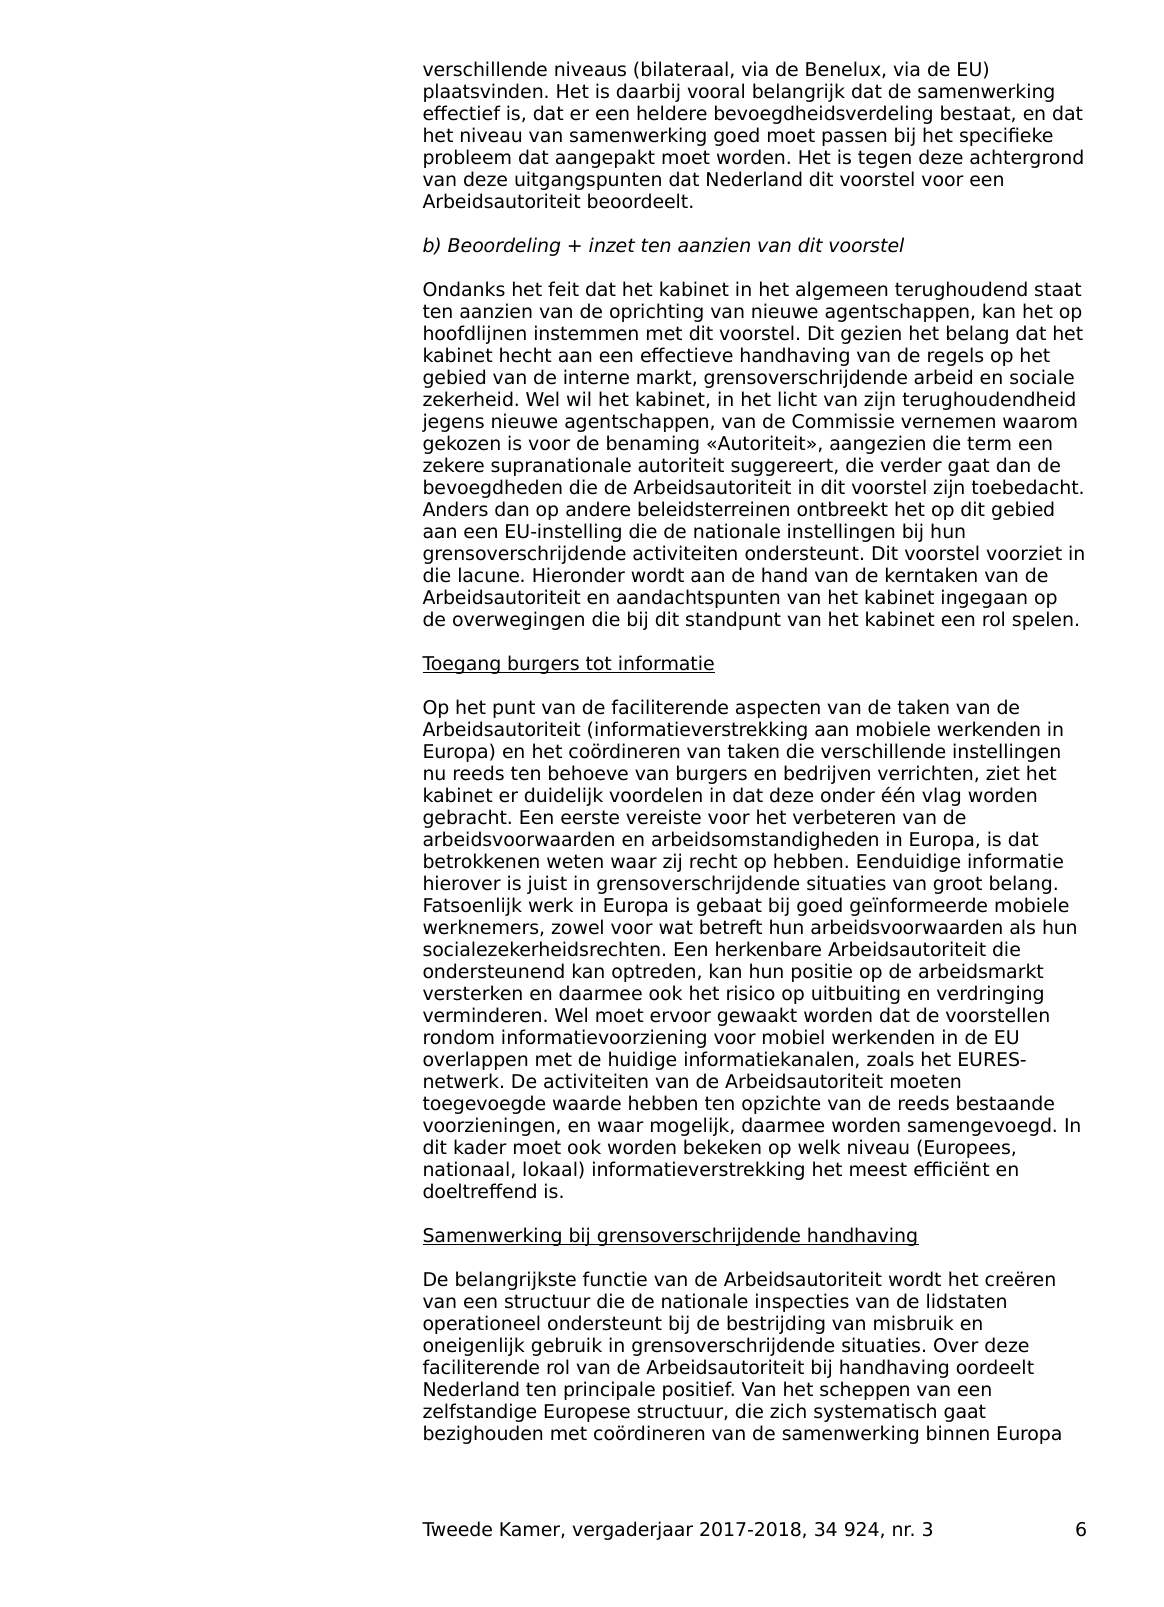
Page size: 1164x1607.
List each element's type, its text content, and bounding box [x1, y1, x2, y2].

text verschillende niveaus (bilateraal, via de Benelux, via de EU) plaatsvinden. Het is daarbij vooral belangrijk dat de samenwerking effectief is, dat er een heldere bevoegdheidsverdeling bestaat, en dat het niveau van samenwerking goed moet passen bij het specifieke probleem dat aangepakt moet worden. Het is tegen deze achtergrond van deze uitgangspunten dat Nederland dit voorstel voor een Arbeidsautoriteit beoordeelt. [422, 59, 1087, 213]
subtitle Samenwerking bij grensoverschrijdende handhaving [422, 1225, 1087, 1247]
text De belangrijkste functie van de Arbeidsautoriteit wordt het creëren van een structuur die de nationale inspecties van de lidstaten operationeel ondersteunt bij de bestrijding van misbruik en oneigenlijk gebruik in grensoverschrijdende situaties. Over deze faciliterende rol van de Arbeidsautoriteit bij handhaving oordeelt Nederland ten principale positief. Van het scheppen van een zelfstandige Europese structuur, die zich systematisch gaat bezighouden met coördineren van de samenwerking binnen Europa [422, 1269, 1087, 1445]
text Ondanks het feit dat het kabinet in het algemeen terughoudend staat ten aanzien van de oprichting van nieuwe agentschappen, kan het op hoofdlijnen instemmen met dit voorstel. Dit gezien het belang dat het kabinet hecht aan een effectieve handhaving van de regels op het gebied van de interne markt, grensoverschrijdende arbeid en sociale zekerheid. Wel wil het kabinet, in het licht van zijn terughoudendheid jegens nieuwe agentschappen, van de Commissie vernemen waarom gekozen is voor de benaming «Autoriteit», aangezien die term een zekere supranationale autoriteit suggereert, die verder gaat dan de bevoegdheden die de Arbeidsautoriteit in dit voorstel zijn toebedacht. Anders dan op andere beleidsterreinen ontbreekt het op dit gebied aan een EU-instelling die de nationale instellingen bij hun grensoverschrijdende activiteiten ondersteunt. Dit voorstel voorziet in die lacune. Hieronder wordt aan de hand van de kerntaken van de Arbeidsautoriteit en aandachtspunten van het kabinet ingegaan op de overwegingen die bij dit standpunt van het kabinet een rol spelen. [422, 279, 1087, 631]
text Op het punt van de faciliterende aspecten van de taken van de Arbeidsautoriteit (informatieverstrekking aan mobiele werkenden in Europa) en het coördineren van taken die verschillende instellingen nu reeds ten behoeve van burgers en bedrijven verrichten, ziet het kabinet er duidelijk voordelen in dat deze onder één vlag worden gebracht. Een eerste vereiste voor het verbeteren van de arbeidsvoorwaarden en arbeidsomstandigheden in Europa, is dat betrokkenen weten waar zij recht op hebben. Eenduidige informatie hierover is juist in grensoverschrijdende situaties van groot belang. Fatsoenlijk werk in Europa is gebaat bij goed geïnformeerde mobiele werknemers, zowel voor wat betreft hun arbeidsvoorwaarden als hun socialezekerheidsrechten. Een herkenbare Arbeidsautoriteit die ondersteunend kan optreden, kan hun positie op de arbeidsmarkt versterken en daarmee ook het risico op uitbuiting en verdringing verminderen. Wel moet ervoor gewaakt worden dat de voorstellen rondom informatievoorziening voor mobiel werkenden in de EU overlappen met de huidige informatiekanalen, zoals het EURES-netwerk. De activiteiten van de Arbeidsautoriteit moeten toegevoegde waarde hebben ten opzichte van de reeds bestaande voorzieningen, en waar mogelijk, daarmee worden samengevoegd. In dit kader moet ook worden bekeken op welk niveau (Europees, nationaal, lokaal) informatieverstrekking het meest efficiënt en doeltreffend is. [422, 697, 1087, 1203]
subtitle b) Beoordeling + inzet ten aanzien van dit voorstel [422, 235, 1087, 257]
subtitle Toegang burgers tot informatie [422, 653, 1087, 675]
